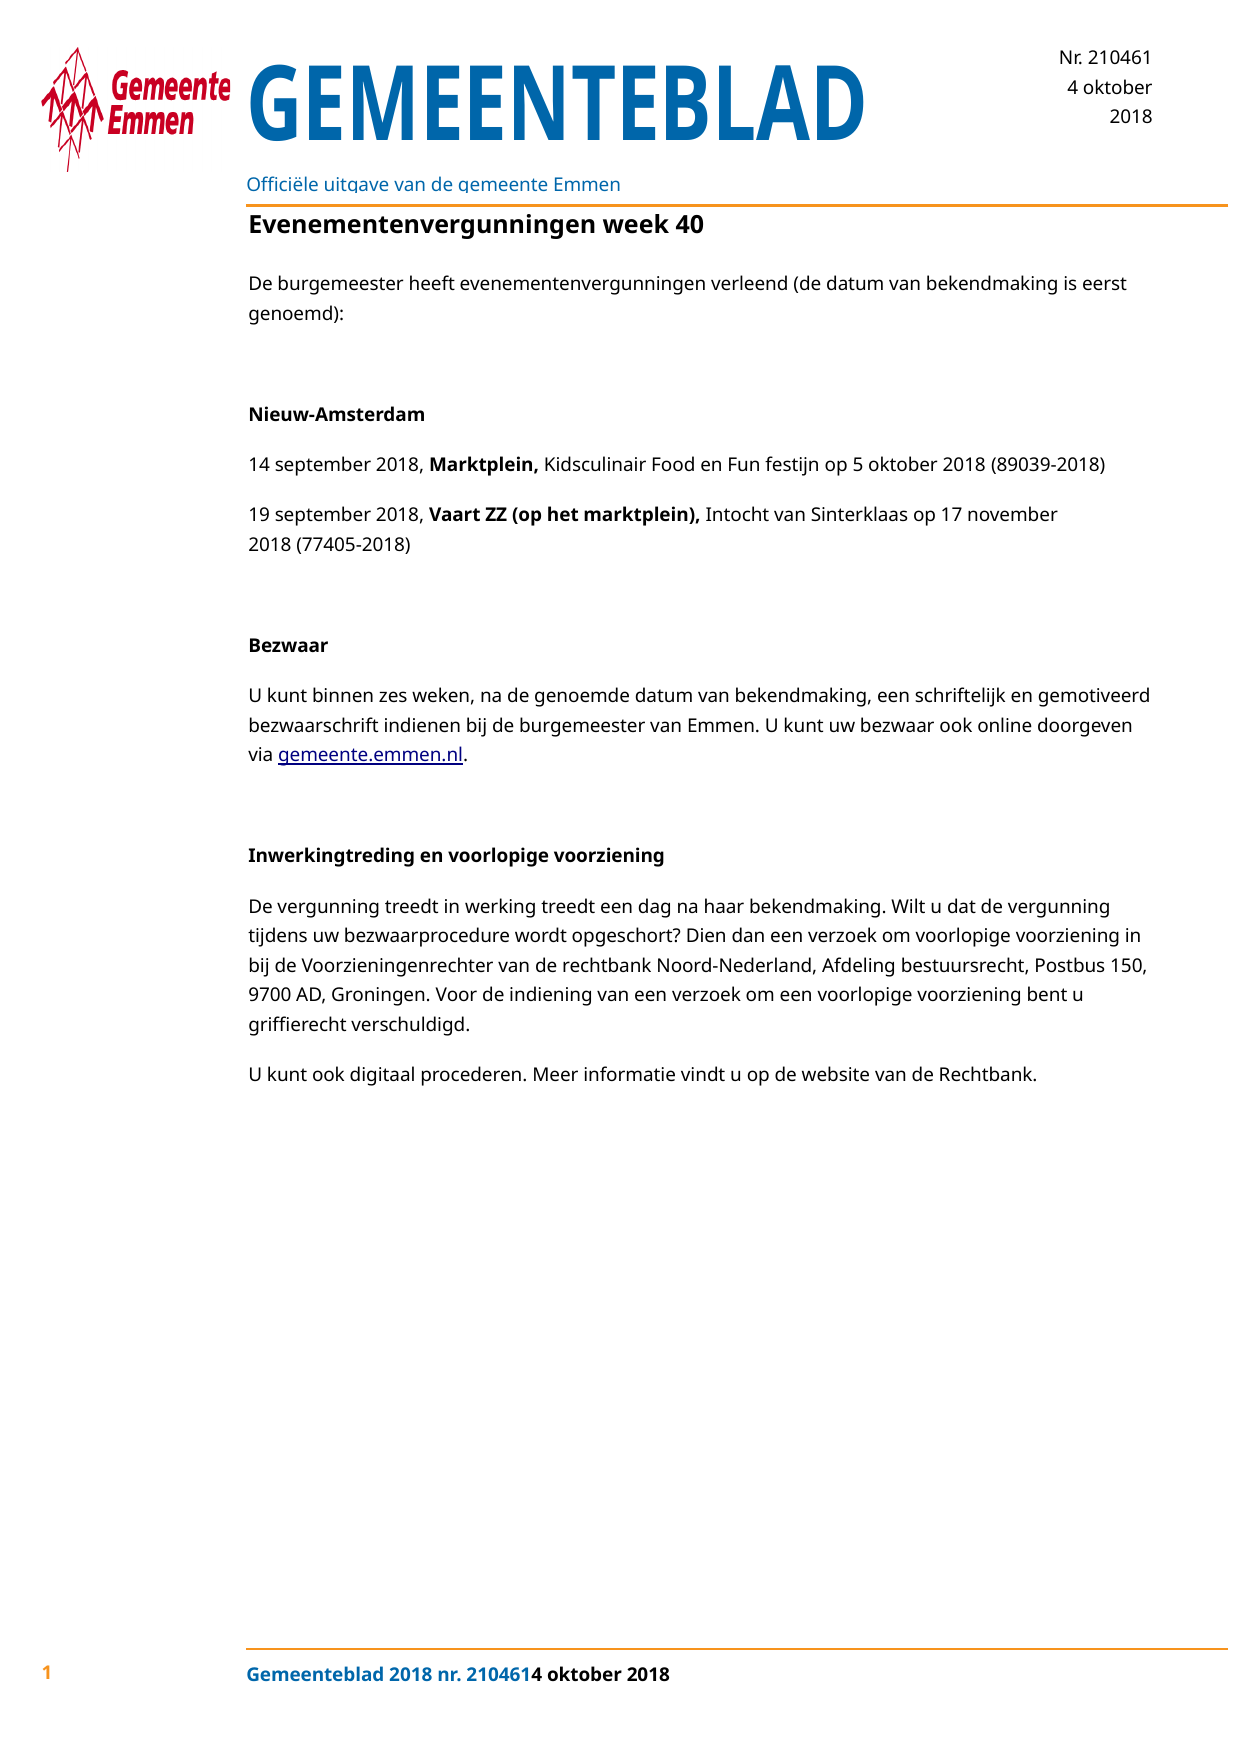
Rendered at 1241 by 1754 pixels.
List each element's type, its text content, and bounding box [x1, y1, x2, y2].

text U kunt ook digitaal procederen. Meer informatie vindt u op de website van de Rechtbank. [248, 1062, 1152, 1087]
text De burgemeester heeft evenementenvergunningen verleend (de datum van bekendmaking is eerst genoemd): [248, 270, 1152, 326]
text De vergunning treedt in werking treedt een dag na haar bekendmaking. Wilt u dat de vergunning tijdens uw bezwaarprocedure wordt opgeschort? Dien dan een verzoek om voorlopige voorziening in bij de Voorzieningenrechter van de rechtbank Noord-Nederland, Afdeling bestuursrecht, Postbus 150, 9700 AD, Groningen. Voor de indiening van een verzoek om een voorlopige voorziening bent u griffierecht verschuldigd. [248, 893, 1152, 1037]
text Nieuw-Amsterdam [248, 401, 1152, 426]
text Evenementenvergunningen week 40 [248, 207, 1152, 241]
picture [41, 47, 231, 172]
text 19 september 2018, Vaart ZZ (op het marktplein), Intocht van Sinterklaas op 17 november 2018 (77405-2018) [248, 502, 1152, 557]
text U kunt binnen zes weken, na de genoemde datum van bekendmaking, een schriftelijk en gemotiveerd bezwaarschrift indienen bij de burgemeester van Emmen. U kunt uw bezwaar ook online doorgeven via gemeente.emmen.nl. [248, 682, 1152, 767]
text Bezwaar [248, 632, 1152, 658]
text 14 september 2018, Marktplein, Kidsculinair Food en Fun festijn op 5 oktober 2018 (89039-2018) [248, 451, 1152, 477]
text Inwerkingtreding en voorlopige voorziening [248, 842, 1152, 868]
